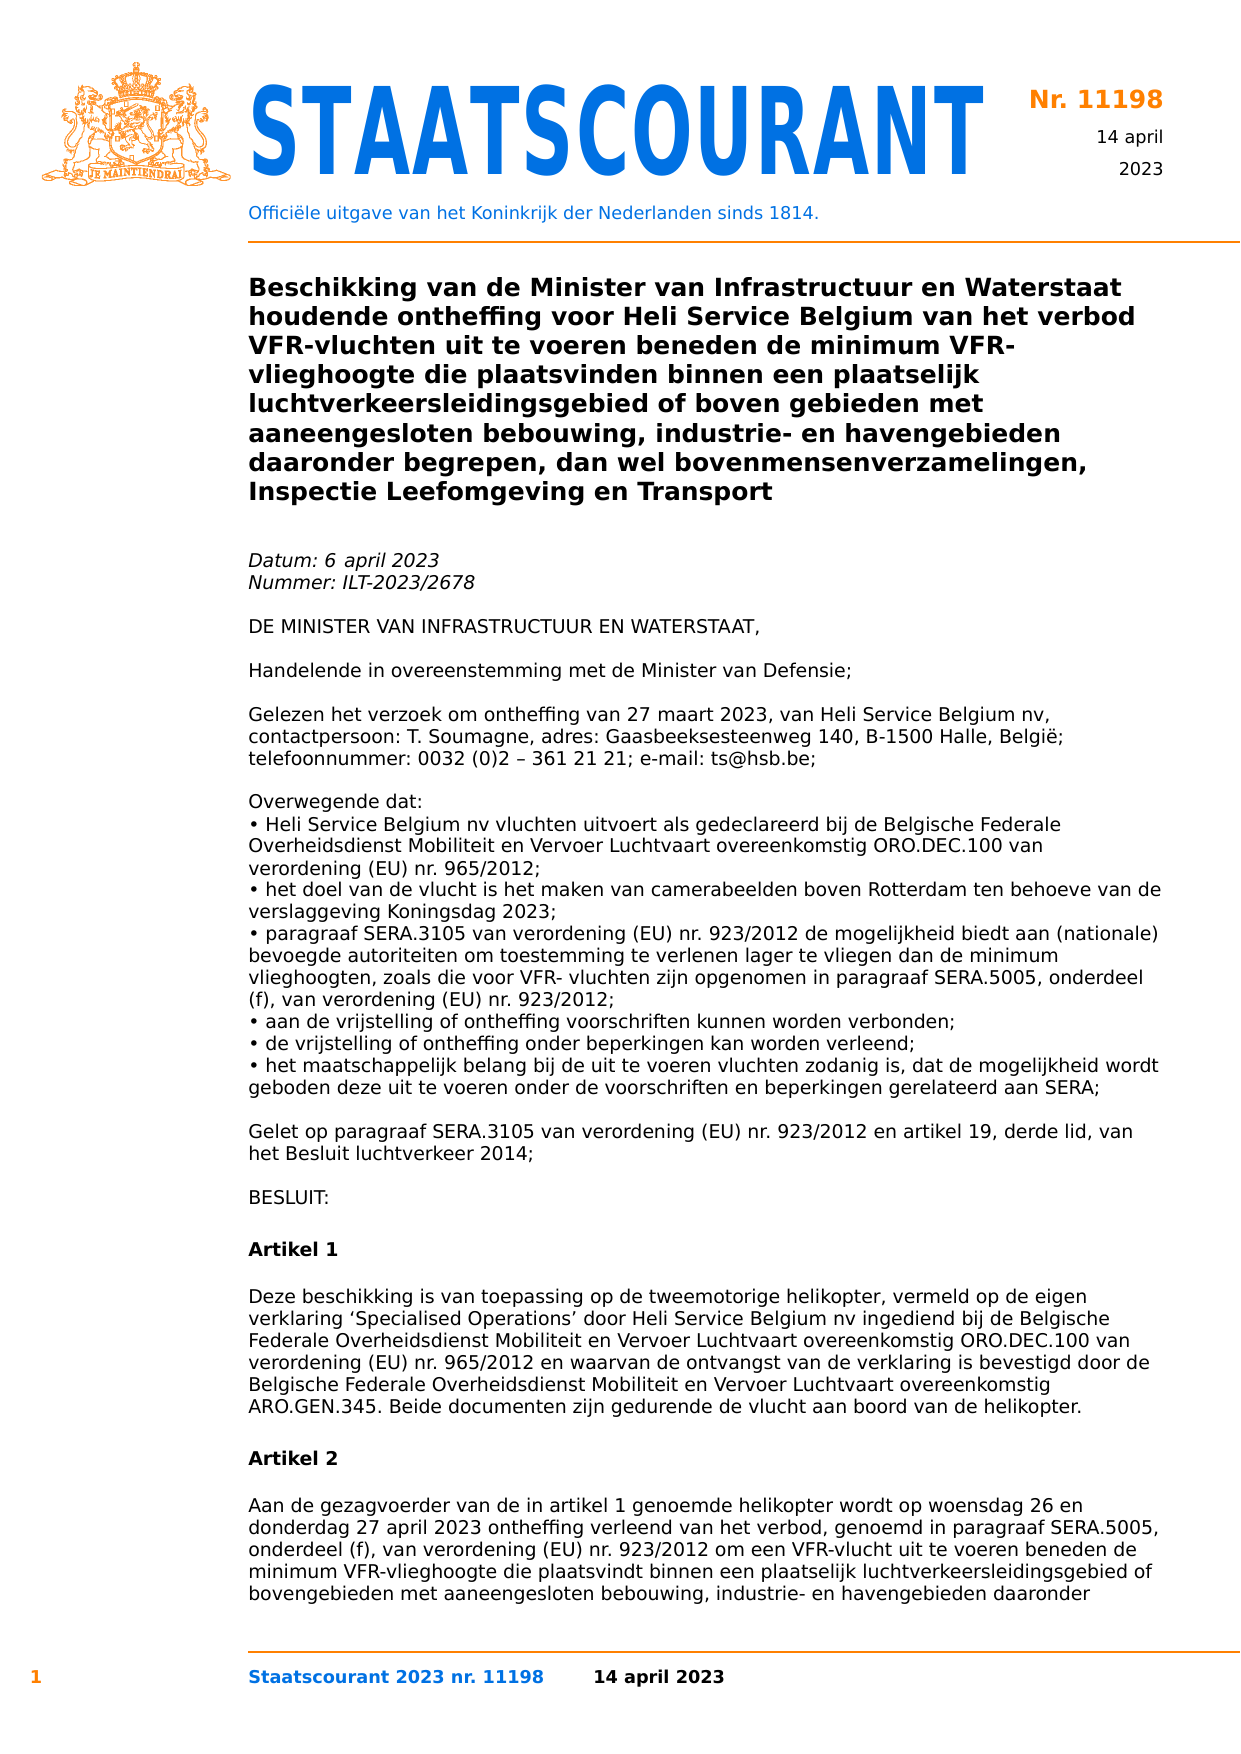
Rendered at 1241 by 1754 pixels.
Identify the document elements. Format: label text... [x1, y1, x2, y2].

picture [41, 62, 231, 186]
table_cell 14 april [998, 121, 1240, 153]
text • het maatschappelijk belang bij de uit te voeren vluchten zodanig is, dat de mogelijkheid wordt geboden deze uit te voeren onder de voorschriften en beperkingen gerelateerd aan SERA; [248, 1055, 1163, 1099]
subtitle Artikel 1 [248, 1239, 1163, 1261]
text • aan de vrijstelling of ontheffing voorschriften kunnen worden verbonden; [248, 1011, 1163, 1033]
text Datum: 6 april 2023 [248, 550, 1163, 572]
text Deze beschikking is van toepassing op de tweemotorige helikopter, vermeld op de eigen verklaring ‘Specialised Operations’ door Heli Service Belgium nv ingediend bij de Belgische Federale Overheidsdienst Mobiliteit en Vervoer Luchtvaart overeenkomstig ORO.DEC.100 van verordening (EU) nr. 965/2012 en waarvan de ontvangst van de verklaring is bevestigd door de Belgische Federale Overheidsdienst Mobiliteit en Vervoer Luchtvaart overeenkomstig ARO.GEN.345. Beide documenten zijn gedurende de vlucht aan boord van de helikopter. [248, 1286, 1163, 1418]
text Gelet op paragraaf SERA.3105 van verordening (EU) nr. 923/2012 en artikel 19, derde lid, van het Besluit luchtverkeer 2014; [248, 1121, 1163, 1165]
subtitle Beschikking van de Minister van Infrastructuur en Waterstaat houdende ontheffing voor Heli Service Belgium van het verbod VFR-vluchten uit te voeren beneden de minimum VFR-vlieghoogte die plaatsvinden binnen een plaatselijk luchtverkeersleidingsgebied of boven gebieden met aaneengesloten bebouwing, industrie- en havengebieden daaronder begrepen, dan wel bovenmensenverzamelingen, Inspectie Leefomgeving en Transport [248, 273, 1163, 506]
text • paragraaf SERA.3105 van verordening (EU) nr. 923/2012 de mogelijkheid biedt aan (nationale) bevoegde autoriteiten om toestemming te verlenen lager te vliegen dan de minimum vlieghoogten, zoals die voor VFR- vluchten zijn opgenomen in paragraaf SERA.5005, onderdeel (f), van verordening (EU) nr. 923/2012; [248, 923, 1163, 1011]
text • de vrijstelling of ontheffing onder beperkingen kan worden verleend; [248, 1033, 1163, 1055]
table_cell Officiële uitgave van het Koninkrijk der Nederlanden sinds 1814. [248, 203, 1240, 241]
table_cell 2023 [998, 153, 1240, 203]
text BESLUIT: [248, 1187, 1163, 1209]
text Overwegende dat: [248, 791, 1163, 813]
text Aan de gezagvoerder van de in artikel 1 genoemde helikopter wordt op woensdag 26 en donderdag 27 april 2023 ontheffing verleend van het verbod, genoemd in paragraaf SERA.5005, onderdeel (f), van verordening (EU) nr. 923/2012 om een VFR-vlucht uit te voeren beneden de minimum VFR-vlieghoogte die plaatsvindt binnen een plaatselijk luchtverkeersleidingsgebied of bovengebieden met aaneengesloten bebouwing, industrie- en havengebieden daaronder [248, 1495, 1163, 1604]
text Gelezen het verzoek om ontheffing van 27 maart 2023, van Heli Service Belgium nv, contactpersoon: T. Soumagne, adres: Gaasbeeksesteenweg 140, B-1500 Halle, België; telefoonnummer: 0032 (0)2 – 361 21 21; e-mail: ts@hsb.be; [248, 704, 1163, 769]
table_header Nr. 11198 [998, 62, 1240, 121]
text Handelende in overeenstemming met de Minister van Defensie; [248, 660, 1163, 682]
text Nummer: ILT-2023/2678 [248, 572, 1163, 594]
text • het doel van de vlucht is het maken van camerabeelden boven Rotterdam ten behoeve van de verslaggeving Koningsdag 2023; [248, 879, 1163, 923]
table_header [25, 62, 248, 241]
subtitle Artikel 2 [248, 1448, 1163, 1470]
table_header STAATSCOURANT [248, 62, 998, 203]
text DE MINISTER VAN INFRASTRUCTUUR EN WATERSTAAT, [248, 616, 1163, 638]
text • Heli Service Belgium nv vluchten uitvoert als gedeclareerd bij de Belgische Federale Overheidsdienst Mobiliteit en Vervoer Luchtvaart overeenkomstig ORO.DEC.100 van verordening (EU) nr. 965/2012; [248, 813, 1163, 879]
